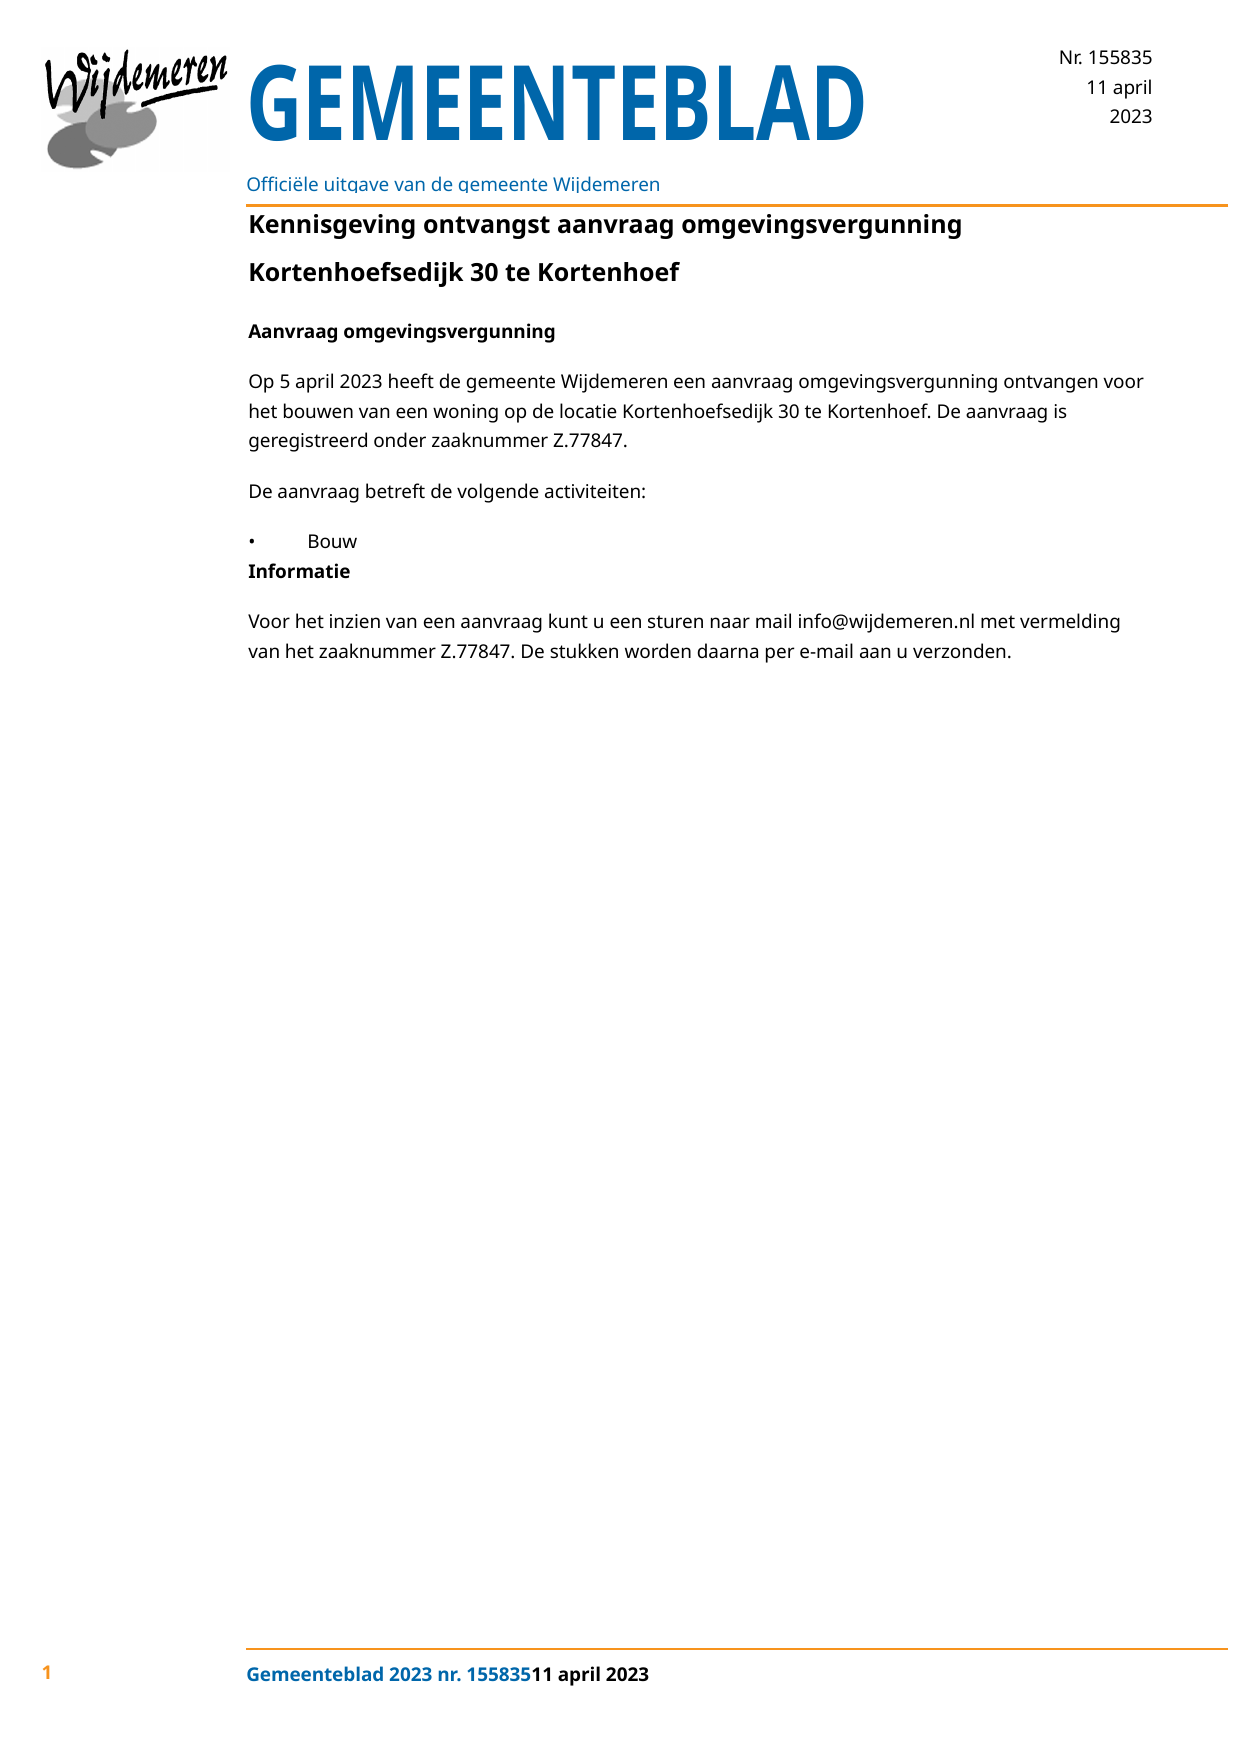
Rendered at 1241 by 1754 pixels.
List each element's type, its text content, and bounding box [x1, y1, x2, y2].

text Kennisgeving ontvangst aanvraag omgevingsvergunning Kortenhoefsedijk 30 te Kortenhoef [248, 207, 1152, 288]
text Informatie [248, 558, 1152, 584]
text Op 5 april 2023 heeft de gemeente Wijdemeren een aanvraag omgevingsvergunning ontvangen voor het bouwen van een woning op de locatie Kortenhoefsedijk 30 te Kortenhoef. De aanvraag is geregistreerd onder zaaknummer Z.77847. [248, 368, 1152, 453]
text Aanvraag omgevingsvergunning [248, 318, 1152, 344]
text Voor het inzien van een aanvraag kunt u een sturen naar mail info@wijdemeren.nl met vermelding van het zaaknummer Z.77847. De stukken worden daarna per e-mail aan u verzonden. [248, 608, 1152, 664]
picture [41, 47, 231, 172]
list Bouw [248, 528, 1152, 554]
text De aanvraag betreft de volgende activiteiten: [248, 478, 1152, 504]
